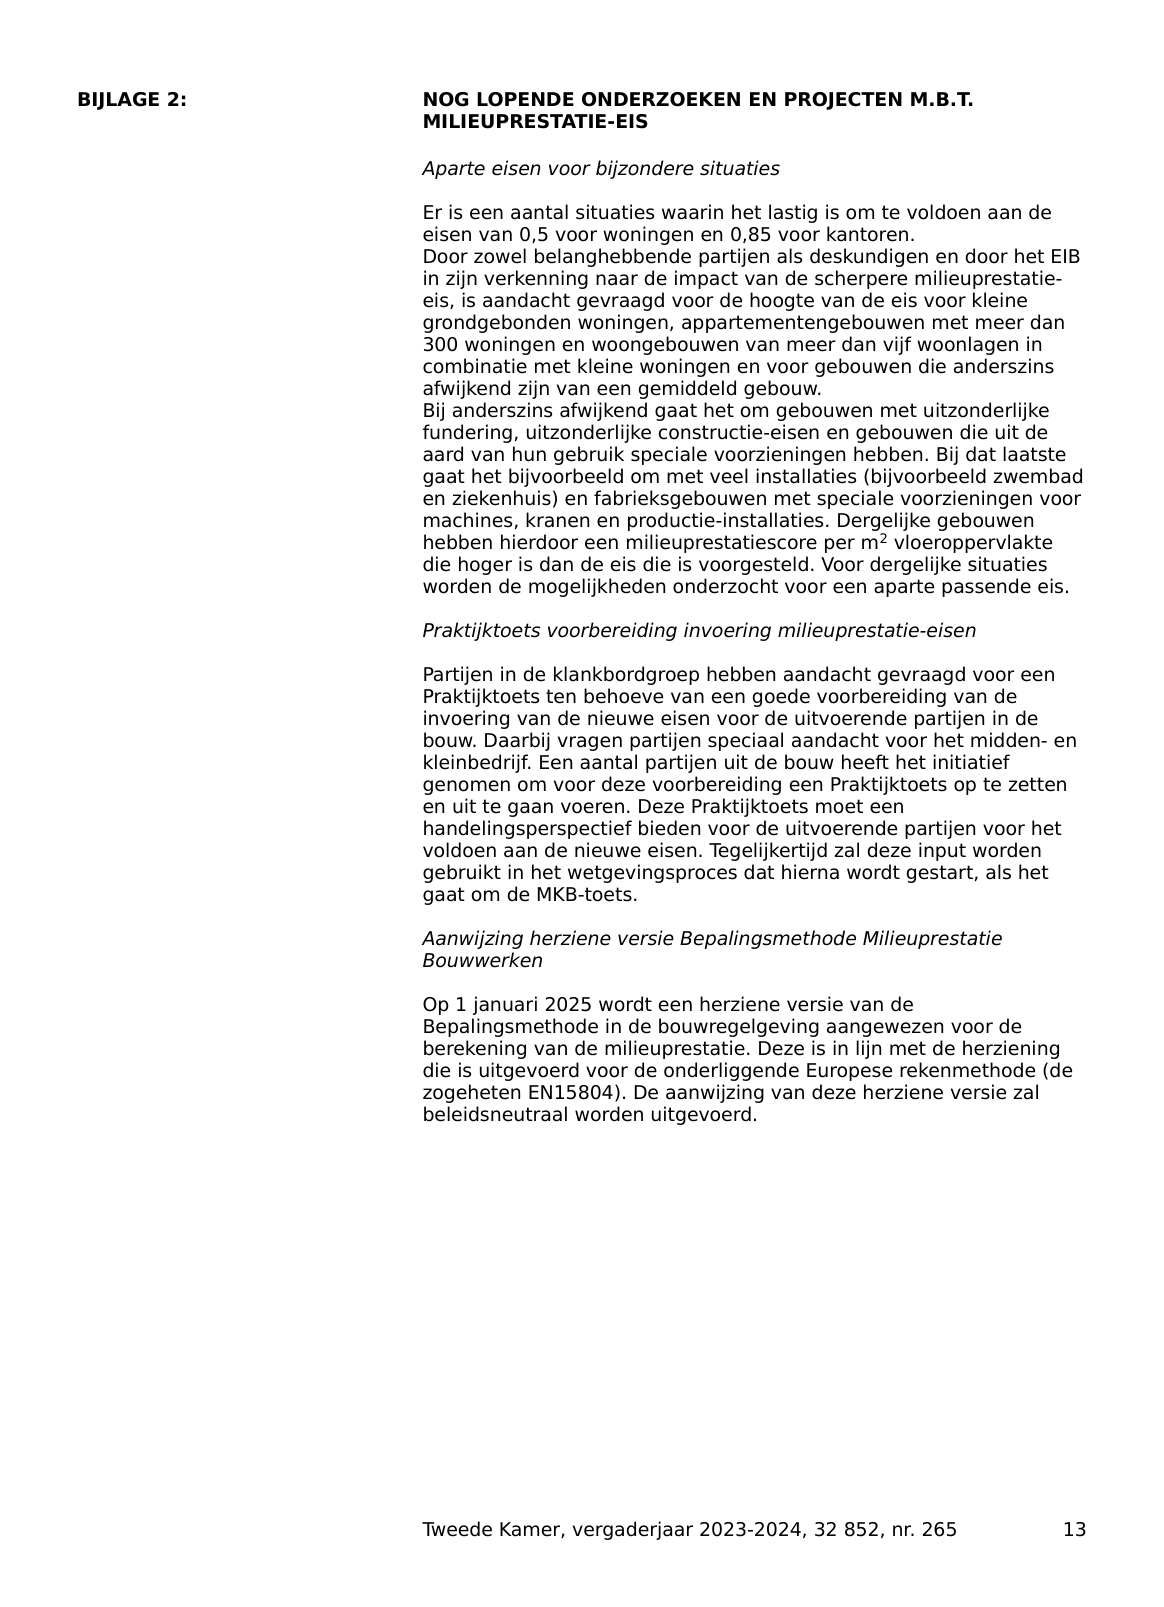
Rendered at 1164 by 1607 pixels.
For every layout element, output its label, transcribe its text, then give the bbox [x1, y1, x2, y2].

text Bij anderszins afwijkend gaat het om gebouwen met uitzonderlijke fundering, uitzonderlijke constructie-eisen en gebouwen die uit de aard van hun gebruik speciale voorzieningen hebben. Bij dat laatste gaat het bijvoorbeeld om met veel installaties (bijvoorbeeld zwembad en ziekenhuis) en fabrieksgebouwen met speciale voorzieningen voor machines, kranen en productie-installaties. Dergelijke gebouwen hebben hierdoor een milieuprestatiescore per m2 vloeroppervlakte die hoger is dan de eis die is voorgesteld. Voor dergelijke situaties worden de mogelijkheden onderzocht voor een aparte passende eis. [422, 400, 1087, 598]
text Door zowel belanghebbende partijen als deskundigen en door het EIB in zijn verkenning naar de impact van de scherpere milieuprestatie-eis, is aandacht gevraagd voor de hoogte van de eis voor kleine grondgebonden woningen, appartementengebouwen met meer dan 300 woningen en woongebouwen van meer dan vijf woonlagen in combinatie met kleine woningen en voor gebouwen die anderszins afwijkend zijn van een gemiddeld gebouw. [422, 246, 1087, 400]
text Partijen in de klankbordgroep hebben aandacht gevraagd voor een Praktijktoets ten behoeve van een goede voorbereiding van de invoering van de nieuwe eisen voor de uitvoerende partijen in de bouw. Daarbij vragen partijen speciaal aandacht voor het midden- en kleinbedrijf. Een aantal partijen uit de bouw heeft het initiatief genomen om voor deze voorbereiding een Praktijktoets op te zetten en uit te gaan voeren. Deze Praktijktoets moet een handelingsperspectief bieden voor de uitvoerende partijen voor het voldoen aan de nieuwe eisen. Tegelijkertijd zal deze input worden gebruikt in het wetgevingsproces dat hierna wordt gestart, als het gaat om de MKB-toets. [422, 664, 1087, 906]
text Op 1 januari 2025 wordt een herziene versie van de Bepalingsmethode in de bouwregelgeving aangewezen voor de berekening van de milieuprestatie. Deze is in lijn met de herziening die is uitgevoerd voor de onderliggende Europese rekenmethode (de zogeheten EN15804). De aanwijzing van deze herziene versie zal beleidsneutraal worden uitgevoerd. [422, 994, 1087, 1126]
subtitle Aparte eisen voor bijzondere situaties [422, 158, 1087, 180]
subtitle Aanwijzing herziene versie Bepalingsmethode Milieuprestatie Bouwwerken [422, 928, 1087, 972]
subtitle BIJLAGE 2: NOG LOPENDE ONDERZOEKEN EN PROJECTEN M.B.T. MILIEUPRESTATIE-EIS [77, 89, 1087, 133]
subtitle Praktijktoets voorbereiding invoering milieuprestatie-eisen [422, 620, 1087, 642]
text Er is een aantal situaties waarin het lastig is om te voldoen aan de eisen van 0,5 voor woningen en 0,85 voor kantoren. [422, 202, 1087, 246]
